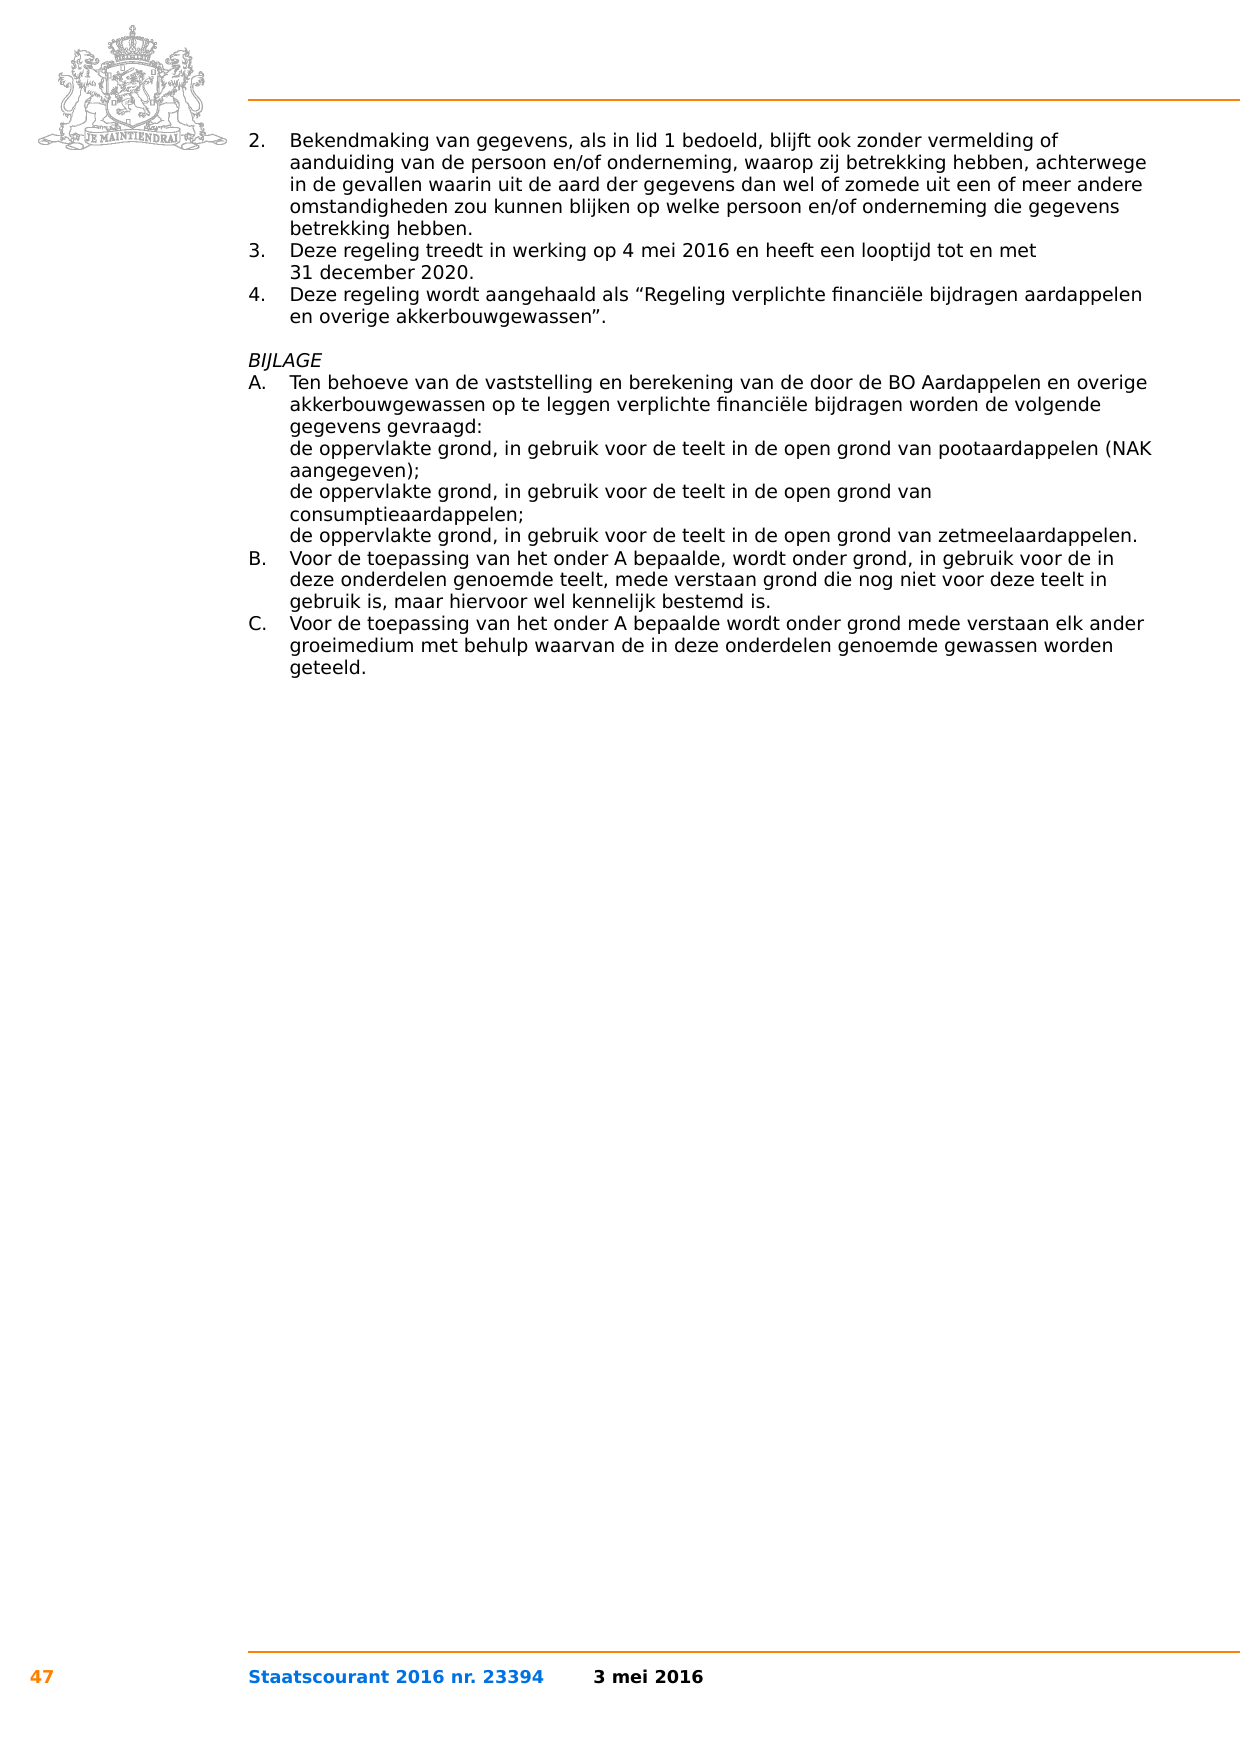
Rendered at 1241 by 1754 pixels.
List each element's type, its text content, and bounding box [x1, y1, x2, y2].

text B. Voor de toepassing van het onder A bepaalde, wordt onder grond, in gebruik voor de in deze onderdelen genoemde teelt, mede verstaan grond die nog niet voor deze teelt in gebruik is, maar hiervoor wel kennelijk bestemd is. [248, 547, 1163, 613]
picture [38, 25, 227, 150]
text 4. Deze regeling wordt aangehaald als “Regeling verplichte financiële bijdragen aardappelen en overige akkerbouwgewassen”. [248, 284, 1163, 328]
text 3. Deze regeling treedt in werking op 4 mei 2016 en heeft een looptijd tot en met 31 december 2020. [248, 240, 1163, 284]
text A. Ten behoeve van de vaststelling en berekening van de door de BO Aardappelen en overige akkerbouwgewassen op te leggen verplichte financiële bijdragen worden de volgende gegevens gevraagd: [248, 372, 1163, 437]
subtitle BIJLAGE [248, 349, 1163, 372]
text de oppervlakte grond, in gebruik voor de teelt in de open grond van pootaardappelen (NAK aangegeven); [289, 437, 1163, 481]
text 2. Bekendmaking van gegevens, als in lid 1 bedoeld, blijft ook zonder vermelding of aanduiding van de persoon en/of onderneming, waarop zij betrekking hebben, achterwege in de gevallen waarin uit de aard der gegevens dan wel of zomede uit een of meer andere omstandigheden zou kunnen blijken op welke persoon en/of onderneming die gegevens betrekking hebben. [248, 130, 1163, 240]
text de oppervlakte grond, in gebruik voor de teelt in de open grond van consumptieaardappelen; [289, 481, 1163, 525]
text C. Voor de toepassing van het onder A bepaalde wordt onder grond mede verstaan elk ander groeimedium met behulp waarvan de in deze onderdelen genoemde gewassen worden geteeld. [248, 613, 1163, 679]
text de oppervlakte grond, in gebruik voor de teelt in de open grond van zetmeelaardappelen. [289, 525, 1163, 547]
